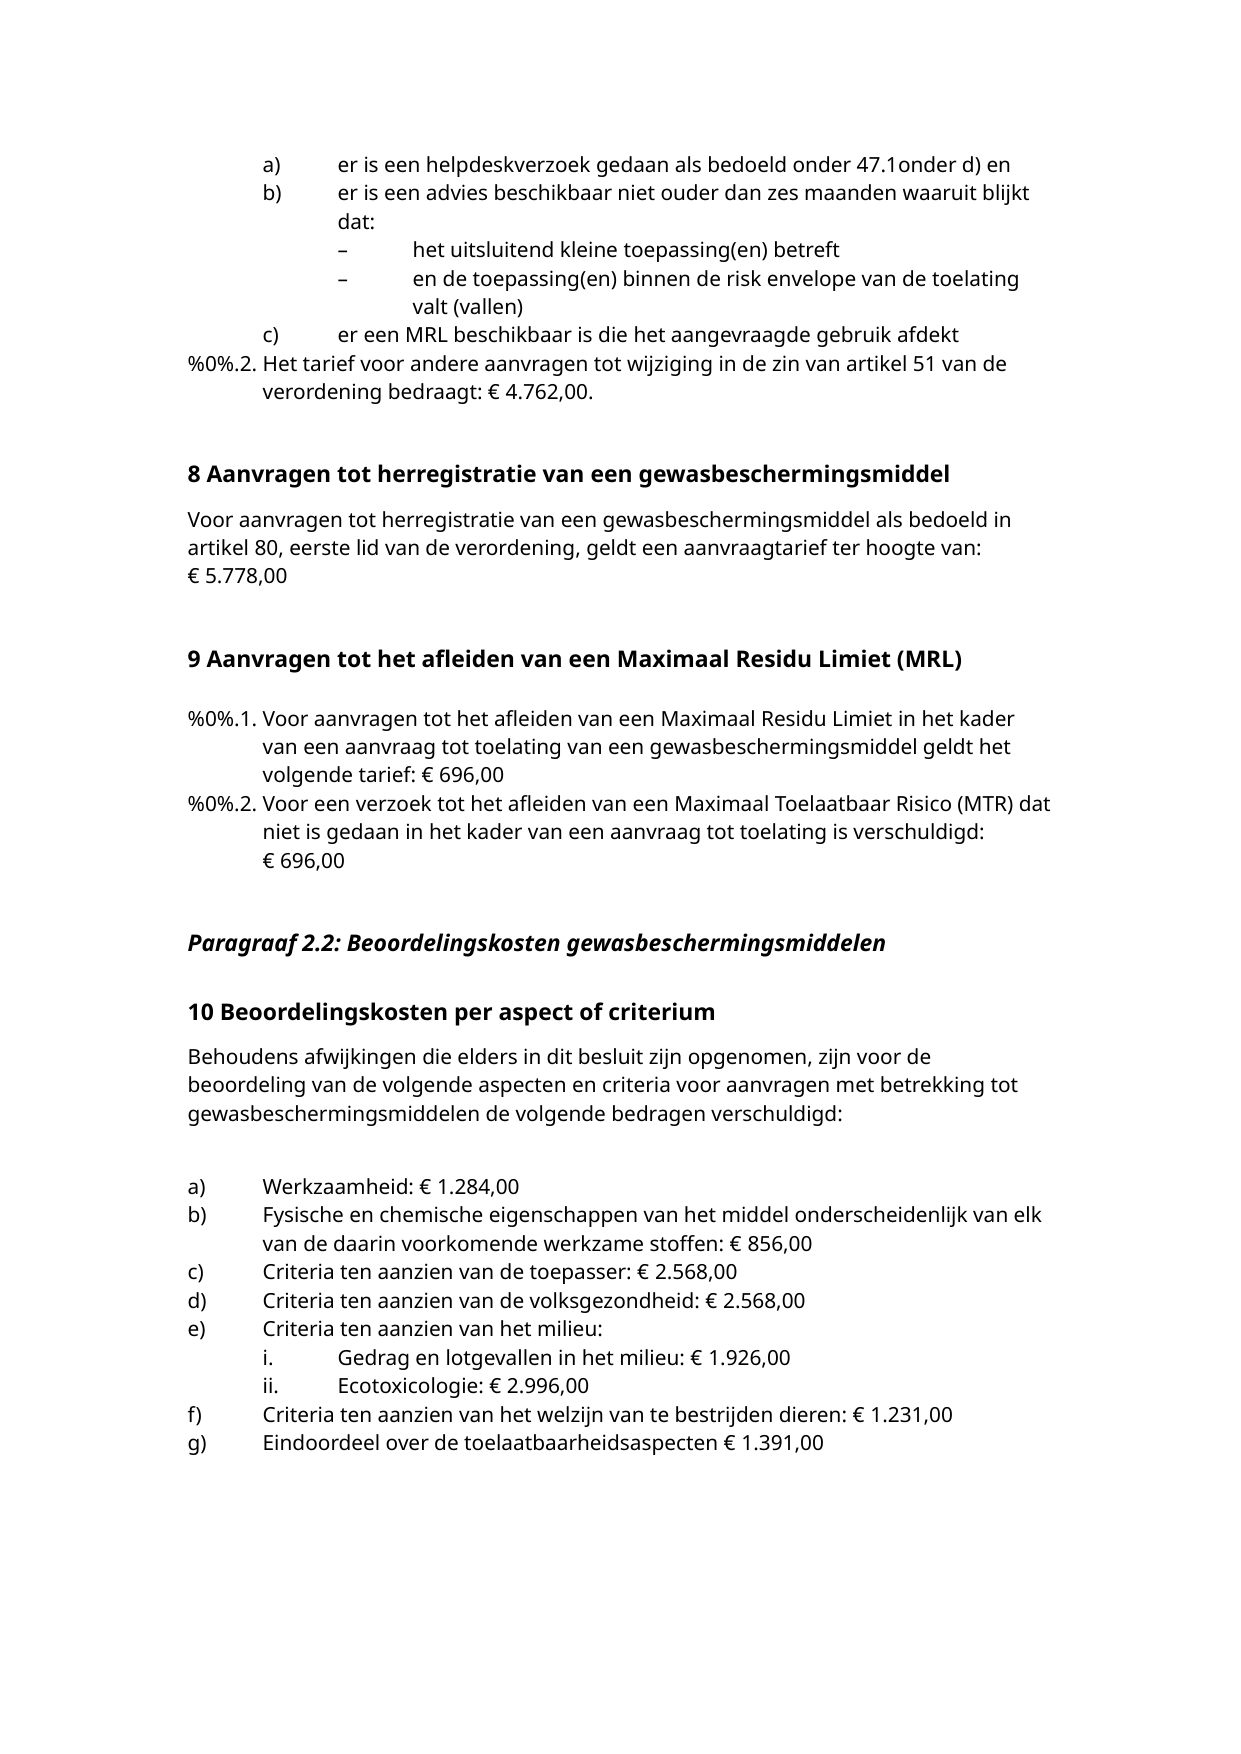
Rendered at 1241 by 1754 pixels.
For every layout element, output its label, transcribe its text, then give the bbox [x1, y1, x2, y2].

subtitle 9 Aanvragen tot het afleiden van een Maximaal Residu Limiet (MRL) [187, 642, 1053, 674]
list Het tarief voor andere aanvragen tot wijziging in de zin van artikel 51 van de verordening bedraagt: € 4.762,00. [187, 349, 1053, 406]
list Ecotoxicologie: € 2.996,00 [262, 1371, 1053, 1400]
list Voor een verzoek tot het afleiden van een Maximaal Toelaatbaar Risico (MTR) dat niet is gedaan in het kader van een aanvraag tot toelating is verschuldigd: € 696,00 [187, 789, 1053, 874]
list Werkzaamheid: € 1.284,00 [187, 1172, 1053, 1201]
list er is een advies beschikbaar niet ouder dan zes maanden waaruit blijkt dat: [262, 178, 1053, 235]
list Criteria ten aanzien van het milieu: [187, 1314, 1053, 1343]
list Eindoordeel over de toelaatbaarheidsaspecten € 1.391,00 [187, 1428, 1053, 1457]
list Gedrag en lotgevallen in het milieu: € 1.926,00 [262, 1343, 1053, 1371]
subtitle Paragraaf 2.2: Beoordelingskosten gewasbeschermingsmiddelen [187, 927, 1053, 958]
text Voor aanvragen tot herregistratie van een gewasbeschermingsmiddel als bedoeld in artikel 80, eerste lid van de verordening, geldt een aanvraagtarief ter hoogte van: € 5.778,00 [187, 505, 1053, 590]
list er is een helpdeskverzoek gedaan als bedoeld onder 47.1onder d) en [262, 150, 1053, 178]
list Fysische en chemische eigenschappen van het middel onderscheidenlijk van elk van de daarin voorkomende werkzame stoffen: € 856,00 [187, 1201, 1053, 1257]
subtitle 10 Beoordelingskosten per aspect of criterium [187, 996, 1053, 1027]
list het uitsluitend kleine toepassing(en) betreft [337, 235, 1053, 264]
list Criteria ten aanzien van het welzijn van te bestrijden dieren: € 1.231,00 [187, 1400, 1053, 1428]
list er een MRL beschikbaar is die het aangevraagde gebruik afdekt [262, 321, 1053, 349]
subtitle 8 Aanvragen tot herregistratie van een gewasbeschermingsmiddel [187, 458, 1053, 490]
text Behoudens afwijkingen die elders in dit besluit zijn opgenomen, zijn voor de beoordeling van de volgende aspecten en criteria voor aanvragen met betrekking tot gewasbeschermingsmiddelen de volgende bedragen verschuldigd: [187, 1042, 1053, 1127]
list Criteria ten aanzien van de toepasser: € 2.568,00 [187, 1257, 1053, 1286]
list en de toepassing(en) binnen de risk envelope van de toelating valt (vallen) [337, 264, 1053, 321]
list Voor aanvragen tot het afleiden van een Maximaal Residu Limiet in het kader van een aanvraag tot toelating van een gewasbeschermingsmiddel geldt het volgende tarief: € 696,00 [187, 704, 1053, 789]
list Criteria ten aanzien van de volksgezondheid: € 2.568,00 [187, 1286, 1053, 1314]
